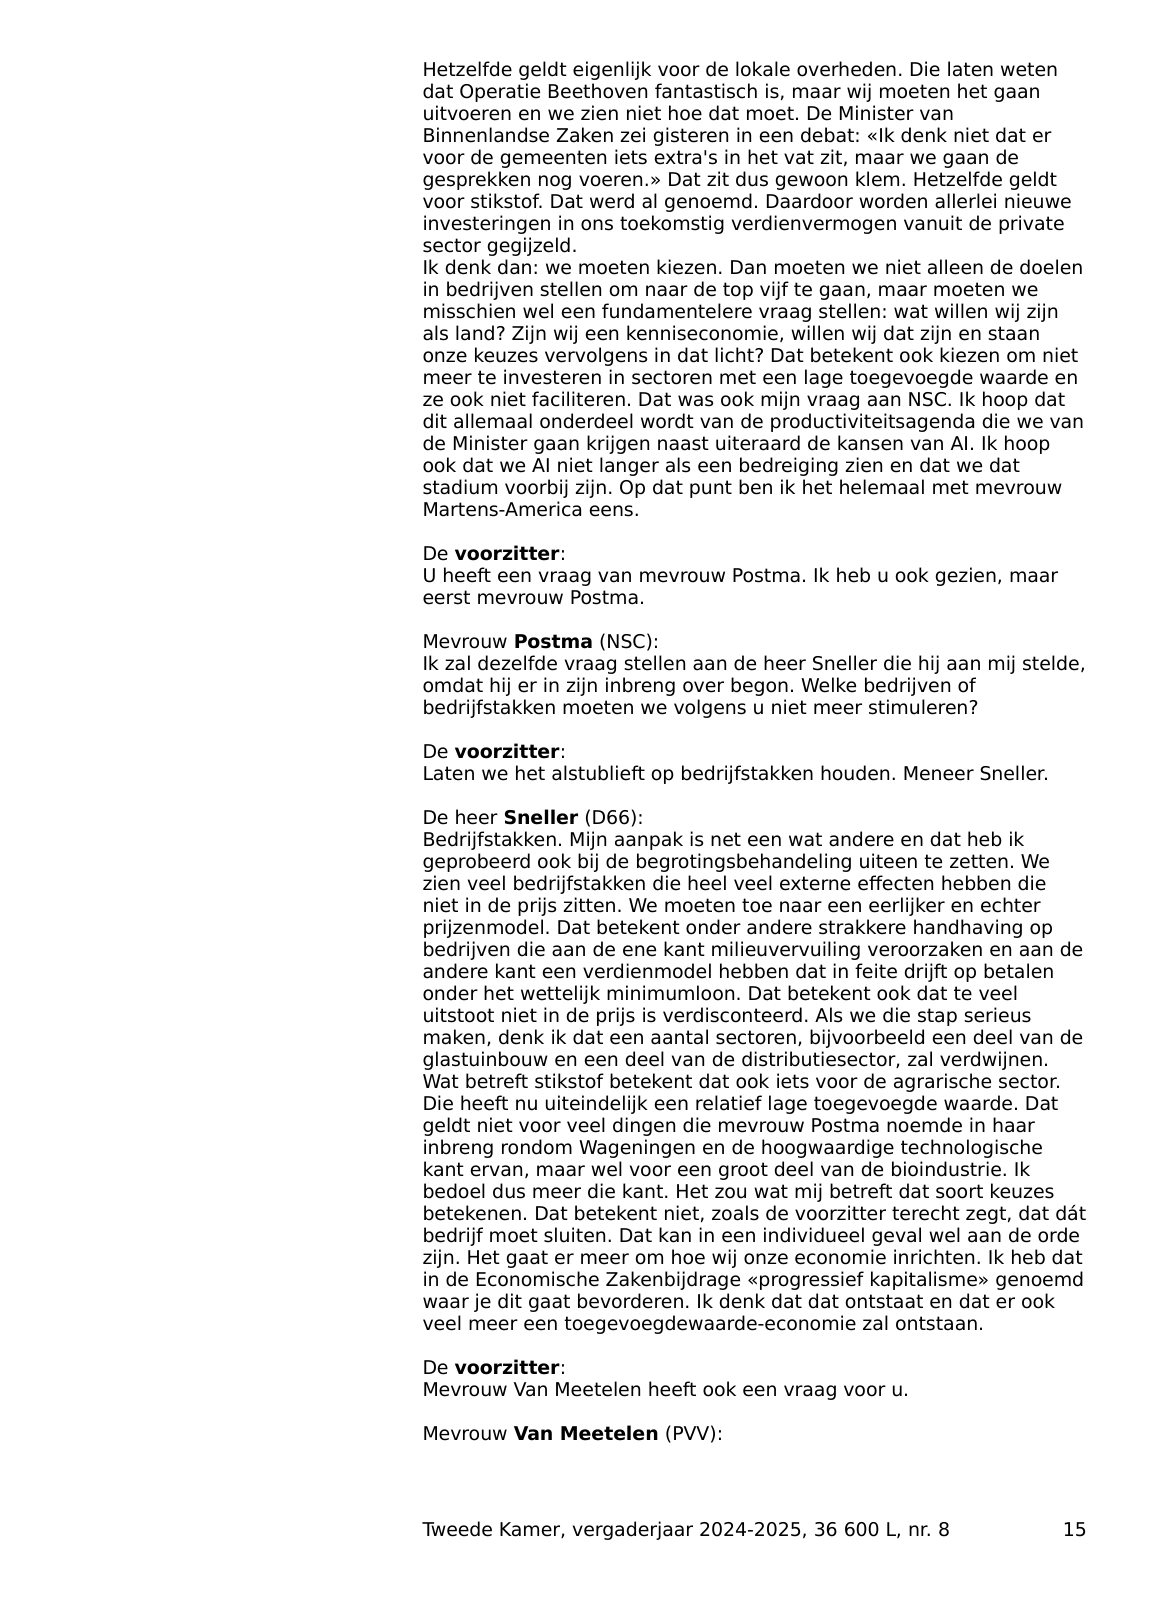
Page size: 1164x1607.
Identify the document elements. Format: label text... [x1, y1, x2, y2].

text Laten we het alstublieft op bedrijfstakken houden. Meneer Sneller. [422, 763, 1087, 785]
text De voorzitter: [422, 741, 1087, 763]
text Hetzelfde geldt eigenlijk voor de lokale overheden. Die laten weten dat Operatie Beethoven fantastisch is, maar wij moeten het gaan uitvoeren en we zien niet hoe dat moet. De Minister van Binnenlandse Zaken zei gisteren in een debat: «Ik denk niet dat er voor de gemeenten iets extra's in het vat zit, maar we gaan de gesprekken nog voeren.» Dat zit dus gewoon klem. Hetzelfde geldt voor stikstof. Dat werd al genoemd. Daardoor worden allerlei nieuwe investeringen in ons toekomstig verdienvermogen vanuit de private sector gegijzeld. [422, 59, 1087, 257]
text Mevrouw Postma (NSC): [422, 631, 1087, 653]
text Ik denk dan: we moeten kiezen. Dan moeten we niet alleen de doelen in bedrijven stellen om naar de top vijf te gaan, maar moeten we misschien wel een fundamentelere vraag stellen: wat willen wij zijn als land? Zijn wij een kenniseconomie, willen wij dat zijn en staan onze keuzes vervolgens in dat licht? Dat betekent ook kiezen om niet meer te investeren in sectoren met een lage toegevoegde waarde en ze ook niet faciliteren. Dat was ook mijn vraag aan NSC. Ik hoop dat dit allemaal onderdeel wordt van de productiviteitsagenda die we van de Minister gaan krijgen naast uiteraard de kansen van AI. Ik hoop ook dat we AI niet langer als een bedreiging zien en dat we dat stadium voorbij zijn. Op dat punt ben ik het helemaal met mevrouw Martens-America eens. [422, 257, 1087, 521]
text De voorzitter: [422, 543, 1087, 565]
text De voorzitter: [422, 1357, 1087, 1379]
text De heer Sneller (D66): [422, 807, 1087, 829]
text Bedrijfstakken. Mijn aanpak is net een wat andere en dat heb ik geprobeerd ook bij de begrotingsbehandeling uiteen te zetten. We zien veel bedrijfstakken die heel veel externe effecten hebben die niet in de prijs zitten. We moeten toe naar een eerlijker en echter prijzenmodel. Dat betekent onder andere strakkere handhaving op bedrijven die aan de ene kant milieuvervuiling veroorzaken en aan de andere kant een verdienmodel hebben dat in feite drijft op betalen onder het wettelijk minimumloon. Dat betekent ook dat te veel uitstoot niet in de prijs is verdisconteerd. Als we die stap serieus maken, denk ik dat een aantal sectoren, bijvoorbeeld een deel van de glastuinbouw en een deel van de distributiesector, zal verdwijnen. [422, 829, 1087, 1071]
text Mevrouw Van Meetelen (PVV): [422, 1423, 1087, 1445]
text Ik zal dezelfde vraag stellen aan de heer Sneller die hij aan mij stelde, omdat hij er in zijn inbreng over begon. Welke bedrijven of bedrijfstakken moeten we volgens u niet meer stimuleren? [422, 653, 1087, 719]
text U heeft een vraag van mevrouw Postma. Ik heb u ook gezien, maar eerst mevrouw Postma. [422, 565, 1087, 609]
text Wat betreft stikstof betekent dat ook iets voor de agrarische sector. Die heeft nu uiteindelijk een relatief lage toegevoegde waarde. Dat geldt niet voor veel dingen die mevrouw Postma noemde in haar inbreng rondom Wageningen en de hoogwaardige technologische kant ervan, maar wel voor een groot deel van de bioindustrie. Ik bedoel dus meer die kant. Het zou wat mij betreft dat soort keuzes betekenen. Dat betekent niet, zoals de voorzitter terecht zegt, dat dát bedrijf moet sluiten. Dat kan in een individueel geval wel aan de orde zijn. Het gaat er meer om hoe wij onze economie inrichten. Ik heb dat in de Economische Zakenbijdrage «progressief kapitalisme» genoemd waar je dit gaat bevorderen. Ik denk dat dat ontstaat en dat er ook veel meer een toegevoegdewaarde-economie zal ontstaan. [422, 1071, 1087, 1335]
text Mevrouw Van Meetelen heeft ook een vraag voor u. [422, 1379, 1087, 1401]
